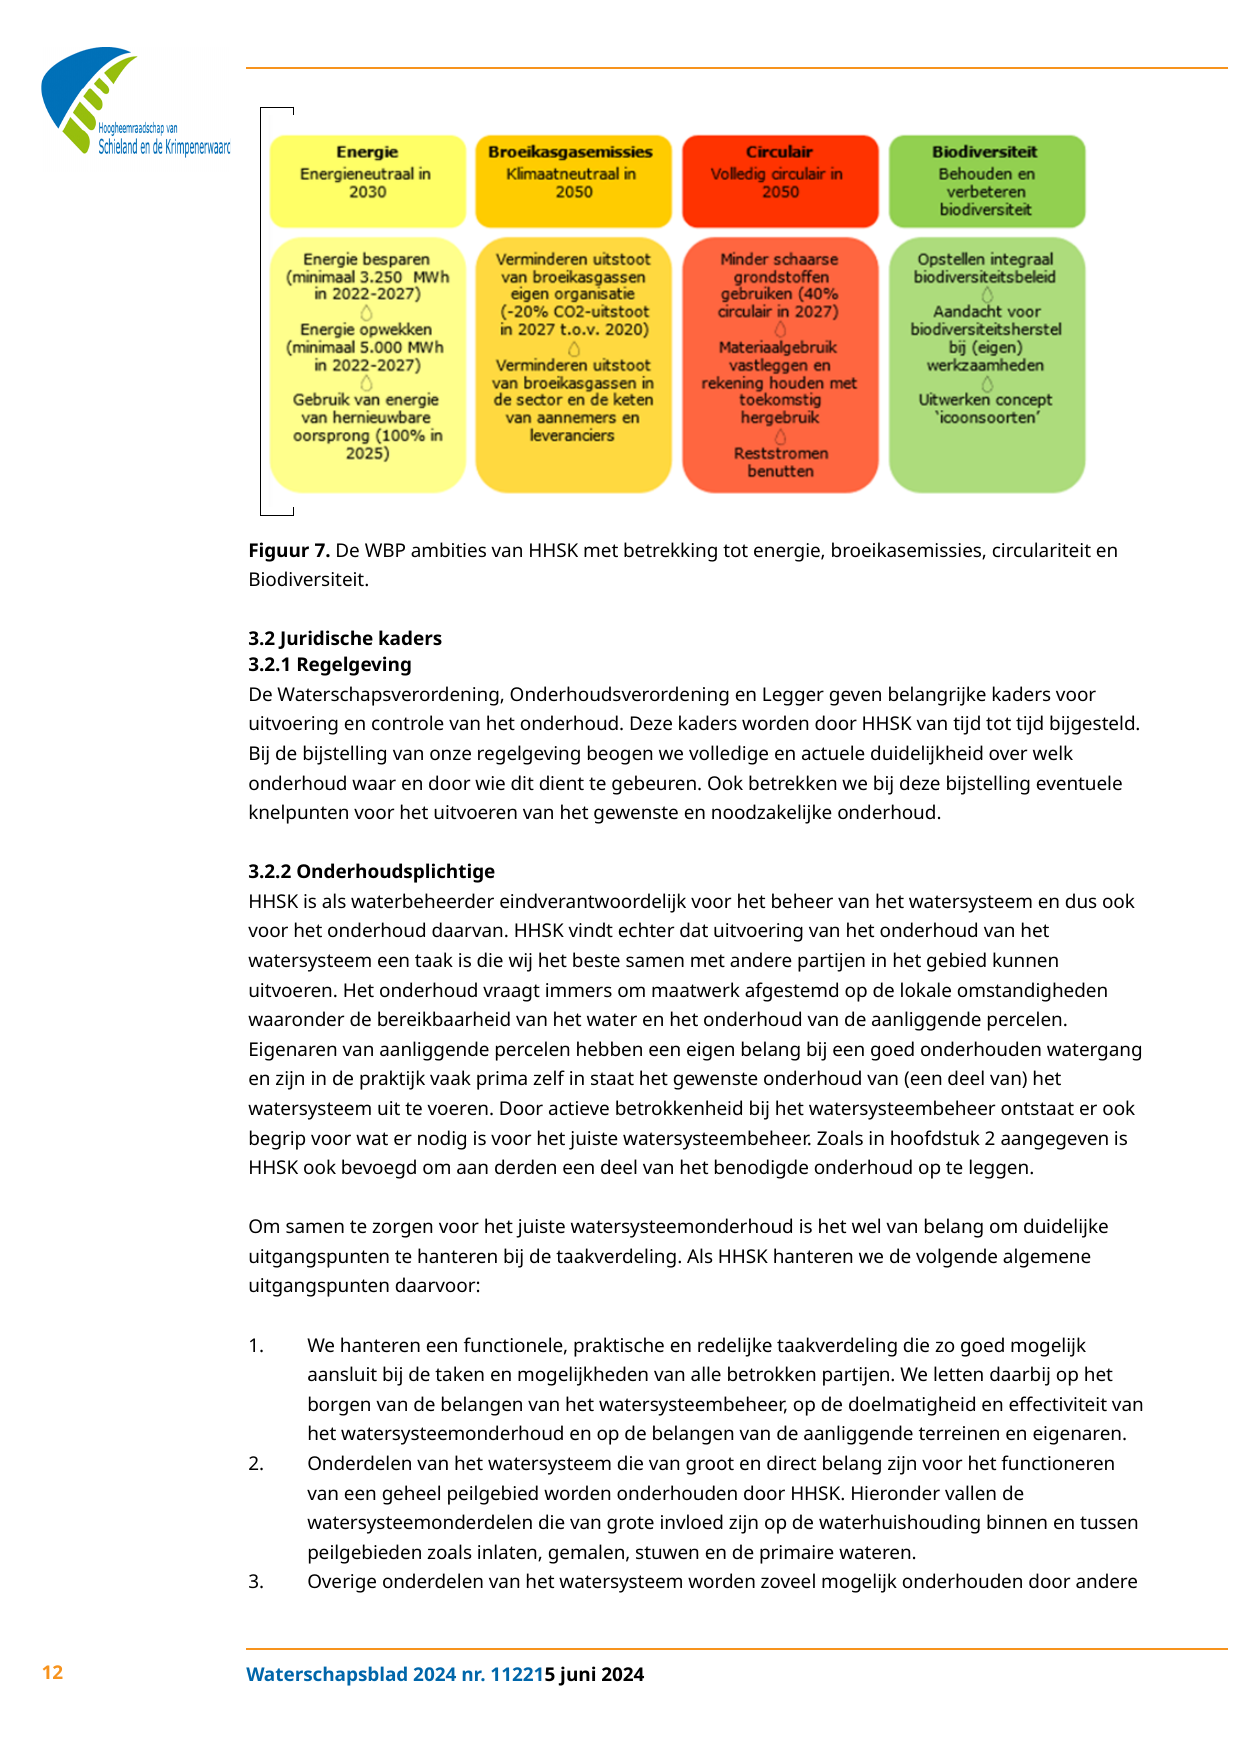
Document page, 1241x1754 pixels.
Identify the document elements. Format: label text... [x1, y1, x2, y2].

text De Waterschapsverordening, Onderhoudsverordening en Legger geven belangrijke kaders voor uitvoering en controle van het onderhoud. Deze kaders worden door HHSK van tijd tot tijd bijgesteld. Bij de bijstelling van onze regelgeving beogen we volledige en actuele duidelijkheid over welk onderhoud waar en door wie dit dient te gebeuren. Ook betrekken we bij deze bijstelling eventuele knelpunten voor het uitvoeren van het gewenste en noodzakelijke onderhoud. [248, 681, 1152, 825]
text Figuur 7. De WBP ambities van HHSK met betrekking tot energie, broeikasemissies, circulariteit en Biodiversiteit. [248, 537, 1152, 592]
picture [41, 47, 231, 172]
list Overige onderdelen van het watersysteem worden zoveel mogelijk onderhouden door andere [248, 1568, 1152, 1594]
text HHSK is als waterbeheerder eindverantwoordelijk voor het beheer van het watersysteem en dus ook voor het onderhoud daarvan. HHSK vindt echter dat uitvoering van het onderhoud van het watersysteem een taak is die wij het beste samen met andere partijen in het gebied kunnen uitvoeren. Het onderhoud vraagt immers om maatwerk afgestemd op de lokale omstandigheden waaronder de bereikbaarheid van het water en het onderhoud van de aanliggende percelen. Eigenaren van aanliggende percelen hebben een eigen belang bij een goed onderhouden watergang en zijn in de praktijk vaak prima zelf in staat het gewenste onderhoud van (een deel van) het watersysteem uit te voeren. Door actieve betrokkenheid bij het watersysteembeheer ontstaat er ook begrip voor wat er nodig is voor het juiste watersysteembeheer. Zoals in hoofdstuk 2 aangegeven is HHSK ook bevoegd om aan derden een deel van het benodigde onderhoud op te leggen. [248, 888, 1152, 1180]
text 3.2.2 Onderhoudsplichtige [248, 858, 1152, 884]
text Om samen te zorgen voor het juiste watersysteemonderhoud is het wel van belang om duidelijke uitgangspunten te hanteren bij de taakverdeling. Als HHSK hanteren we de volgende algemene uitgangspunten daarvoor: [248, 1213, 1152, 1298]
text 3.2 Juridische kaders [248, 626, 1152, 651]
picture [268, 115, 1096, 507]
text 3.2.1 Regelgeving [248, 651, 1152, 677]
list We hanteren een functionele, praktische en redelijke taakverdeling die zo goed mogelijk aansluit bij de taken en mogelijkheden van alle betrokken partijen. We letten daarbij op het borgen van de belangen van het watersysteembeheer, op de doelmatigheid en effectiviteit van het watersysteemonderhoud en op de belangen van de aanliggende terreinen en eigenaren. [248, 1332, 1152, 1446]
list Onderdelen van het watersysteem die van groot en direct belang zijn voor het functioneren van een geheel peilgebied worden onderhouden door HHSK. Hieronder vallen de watersysteemonderdelen die van grote invloed zijn op de waterhuishouding binnen en tussen peilgebieden zoals inlaten, gemalen, stuwen en de primaire wateren. [248, 1450, 1152, 1564]
